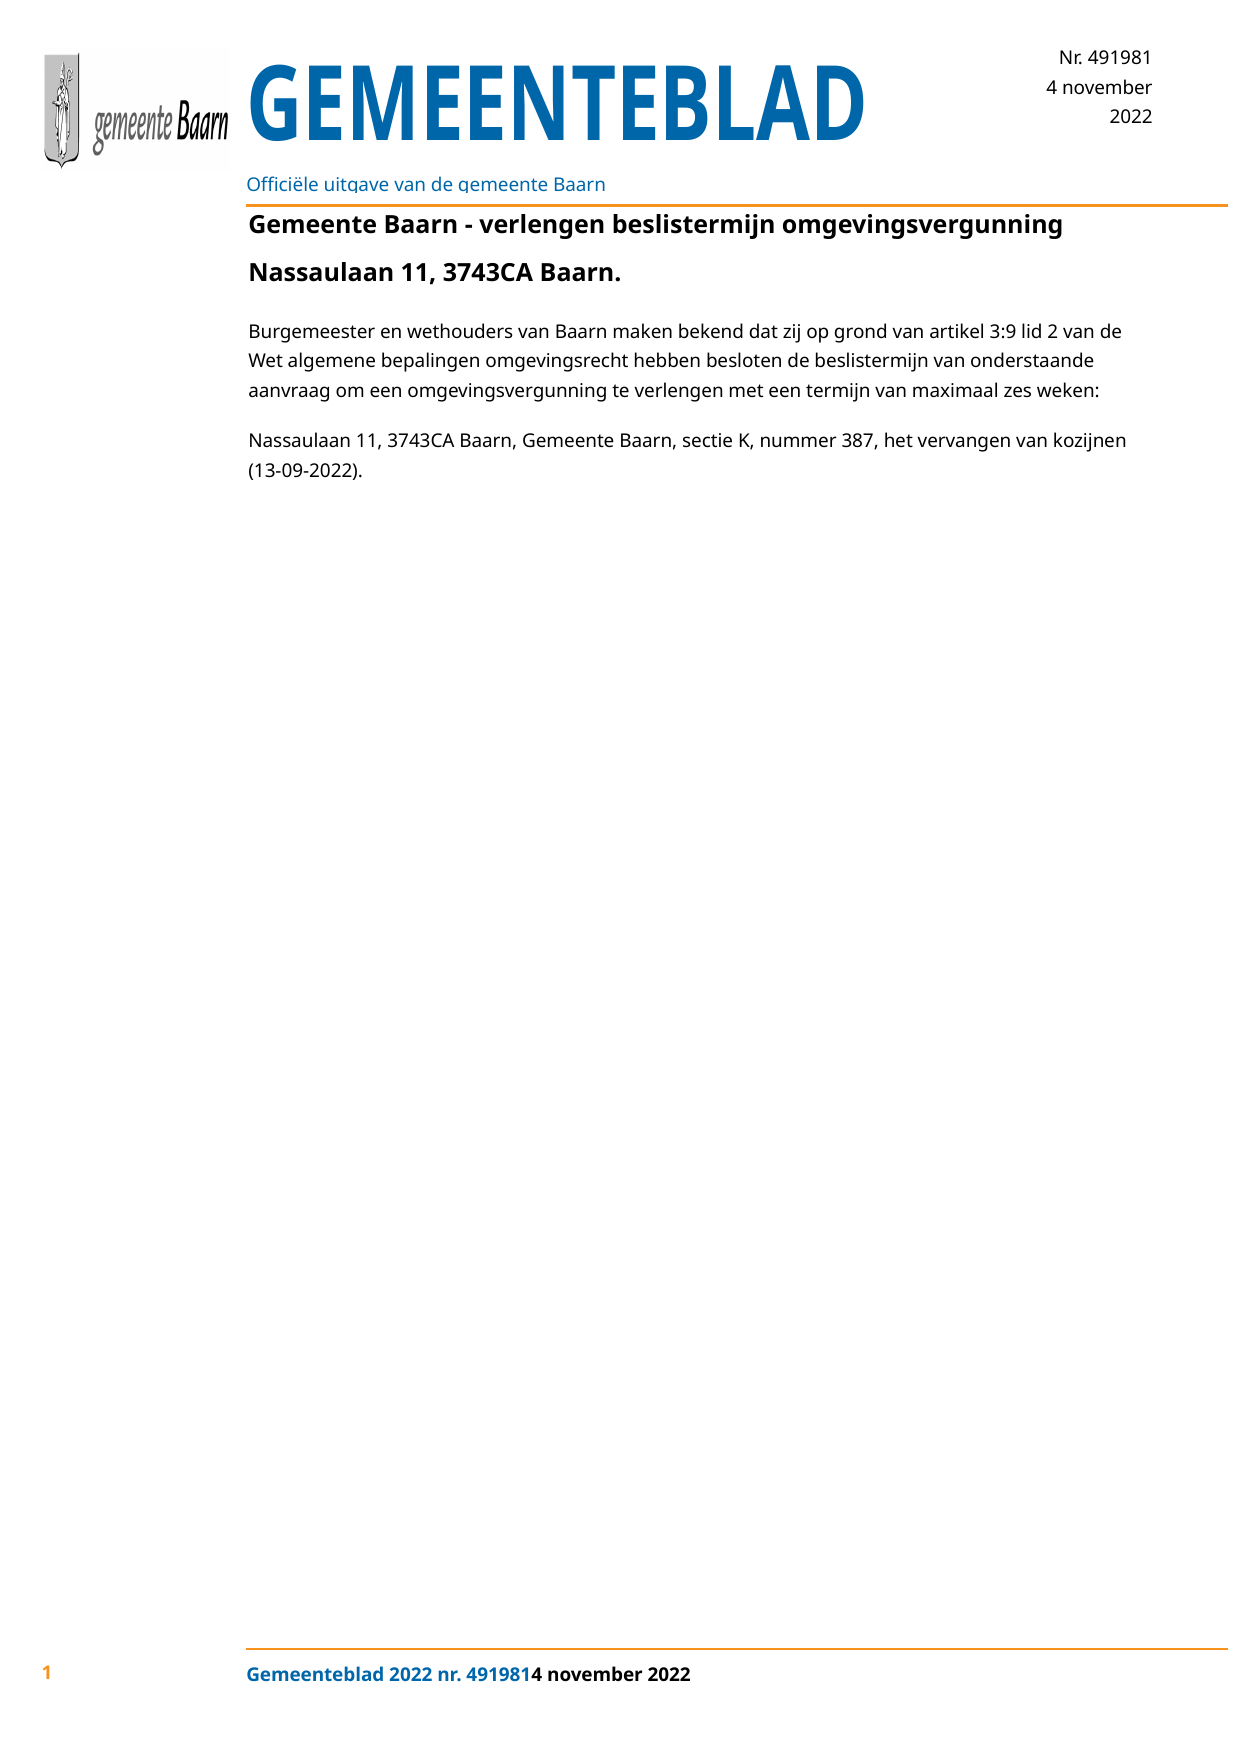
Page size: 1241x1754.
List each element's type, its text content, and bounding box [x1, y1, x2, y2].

text Burgemeester en wethouders van Baarn maken bekend dat zij op grond van artikel 3:9 lid 2 van de Wet algemene bepalingen omgevingsrecht hebben besloten de beslistermijn van onderstaande aanvraag om een omgevingsvergunning te verlengen met een termijn van maximaal zes weken: [248, 318, 1152, 403]
text Nassaulaan 11, 3743CA Baarn, Gemeente Baarn, sectie K, nummer 387, het vervangen van kozijnen (13-09-2022). [248, 427, 1152, 483]
text Gemeente Baarn - verlengen beslistermijn omgevingsvergunning Nassaulaan 11, 3743CA Baarn. [248, 207, 1152, 288]
picture [41, 47, 231, 172]
